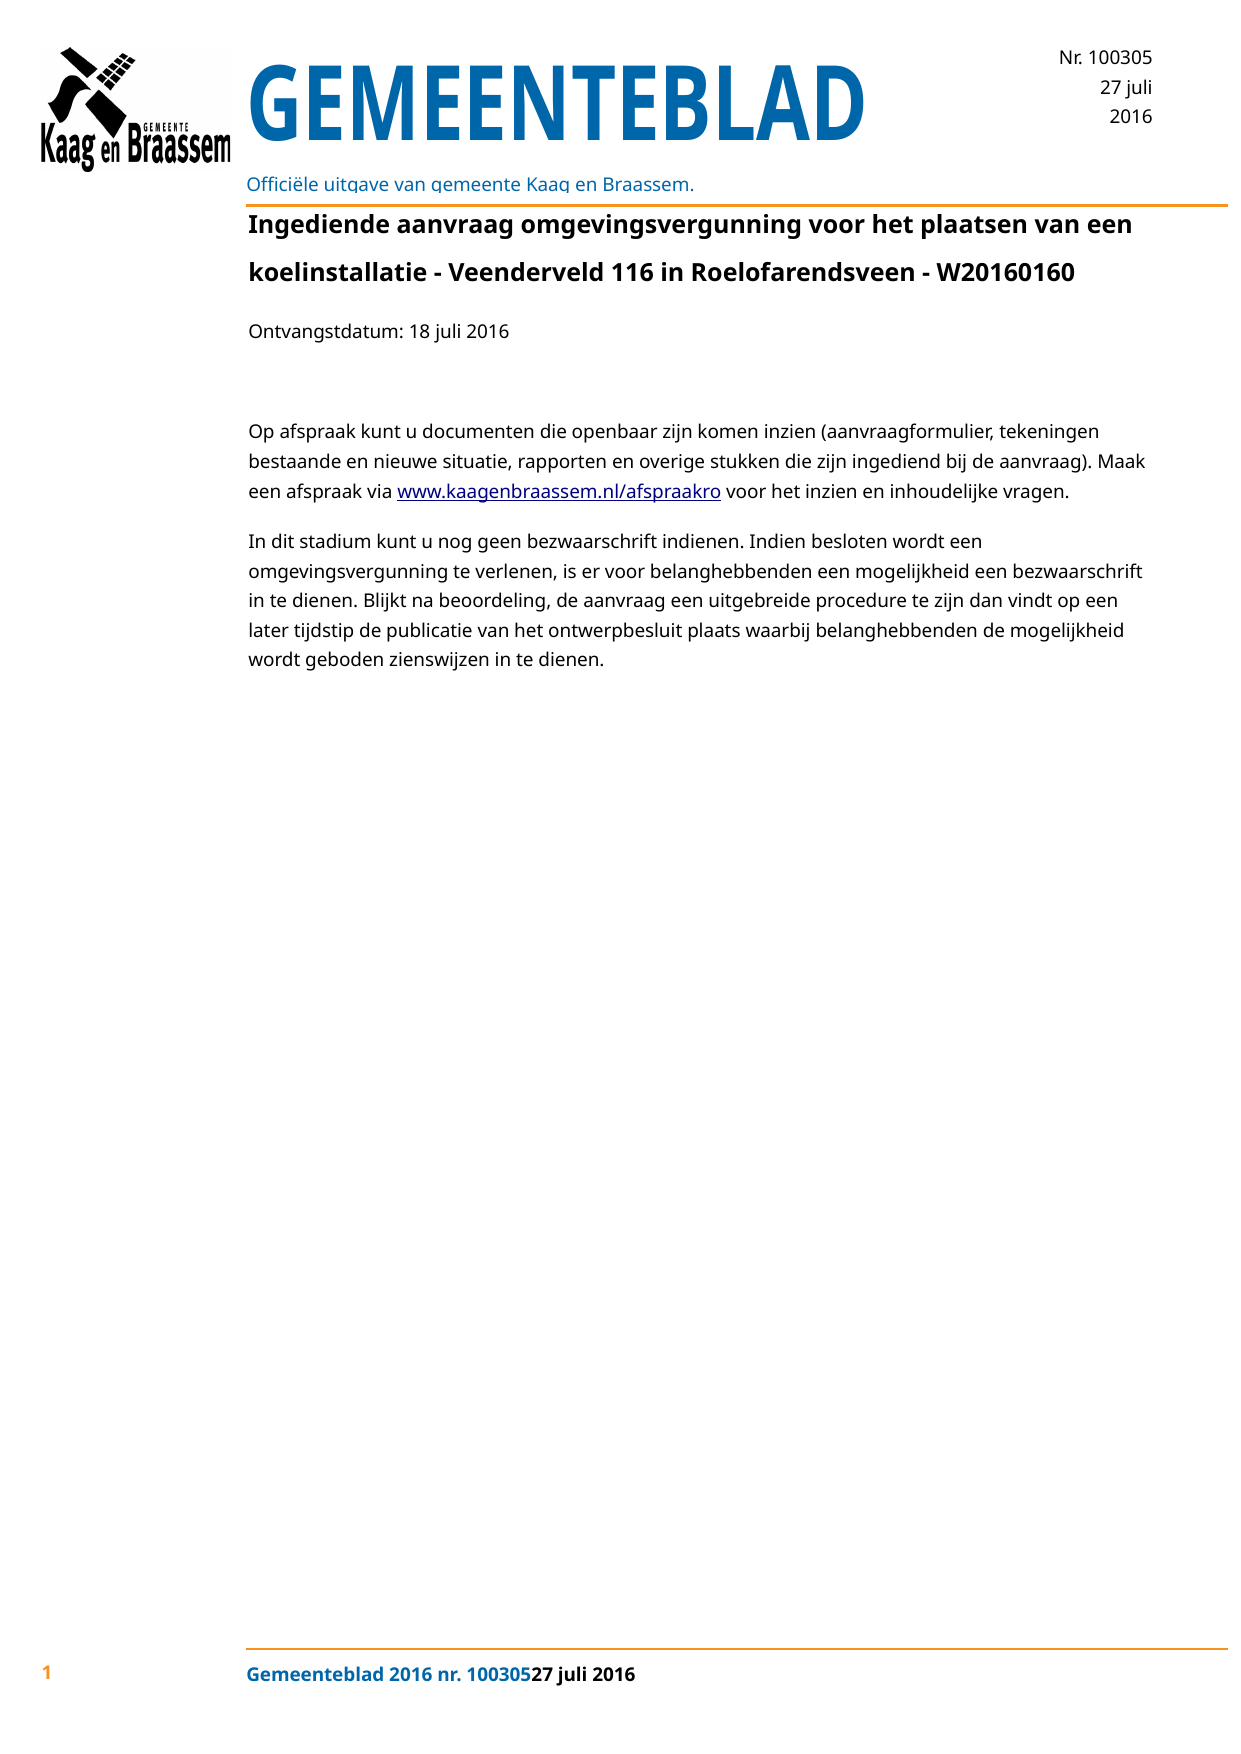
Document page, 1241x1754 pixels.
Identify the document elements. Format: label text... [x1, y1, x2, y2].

picture [41, 47, 231, 172]
text In dit stadium kunt u nog geen bezwaarschrift indienen. Indien besloten wordt een omgevingsvergunning te verlenen, is er voor belanghebbenden een mogelijkheid een bezwaarschrift in te dienen. Blijkt na beoordeling, de aanvraag een uitgebreide procedure te zijn dan vindt op een later tijdstip de publicatie van het ontwerpbesluit plaats waarbij belanghebbenden de mogelijkheid wordt geboden zienswijzen in te dienen. [248, 528, 1152, 672]
text Op afspraak kunt u documenten die openbaar zijn komen inzien (aanvraagformulier, tekeningen bestaande en nieuwe situatie, rapporten en overige stukken die zijn ingediend bij de aanvraag). Maak een afspraak via www.kaagenbraassem.nl/afspraakro voor het inzien en inhoudelijke vragen. [248, 419, 1152, 504]
text Ingediende aanvraag omgevingsvergunning voor het plaatsen van een koelinstallatie - Veenderveld 116 in Roelofarendsveen - W20160160 [248, 207, 1152, 288]
text Ontvangstdatum: 18 juli 2016 [248, 318, 1152, 344]
